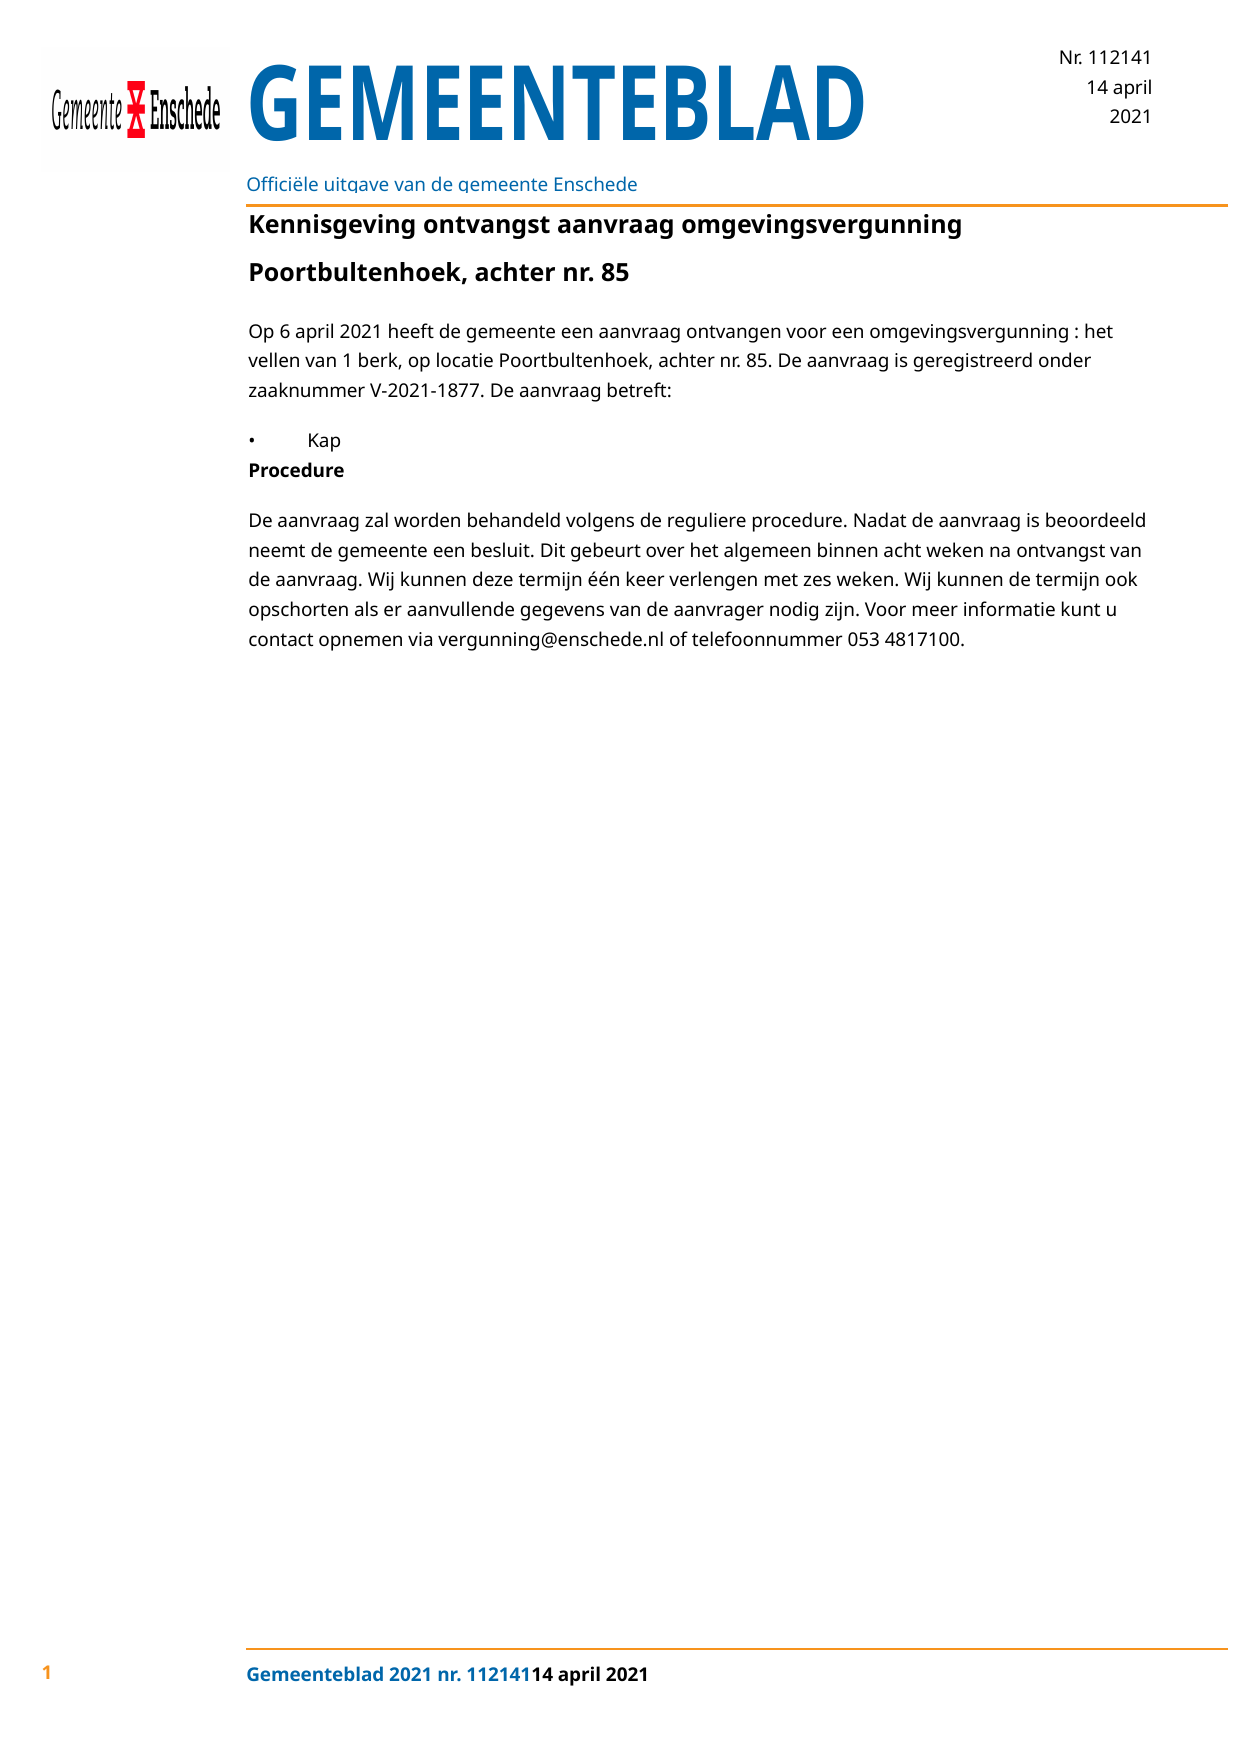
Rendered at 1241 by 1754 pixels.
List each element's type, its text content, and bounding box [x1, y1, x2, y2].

list Kap [248, 427, 1152, 453]
text De aanvraag zal worden behandeld volgens de reguliere procedure. Nadat de aanvraag is beoordeeld neemt de gemeente een besluit. Dit gebeurt over het algemeen binnen acht weken na ontvangst van de aanvraag. Wij kunnen deze termijn één keer verlengen met zes weken. Wij kunnen de termijn ook opschorten als er aanvullende gegevens van de aanvrager nodig zijn. Voor meer informatie kunt u contact opnemen via vergunning@enschede.nl of telefoonnummer 053 4817100. [248, 507, 1152, 652]
text Op 6 april 2021 heeft de gemeente een aanvraag ontvangen voor een omgevingsvergunning : het vellen van 1 berk, op locatie Poortbultenhoek, achter nr. 85. De aanvraag is geregistreerd onder zaaknummer V-2021-1877. De aanvraag betreft: [248, 318, 1152, 403]
text Kennisgeving ontvangst aanvraag omgevingsvergunning Poortbultenhoek, achter nr. 85 [248, 207, 1152, 288]
picture [41, 47, 231, 172]
text Procedure [248, 457, 1152, 483]
